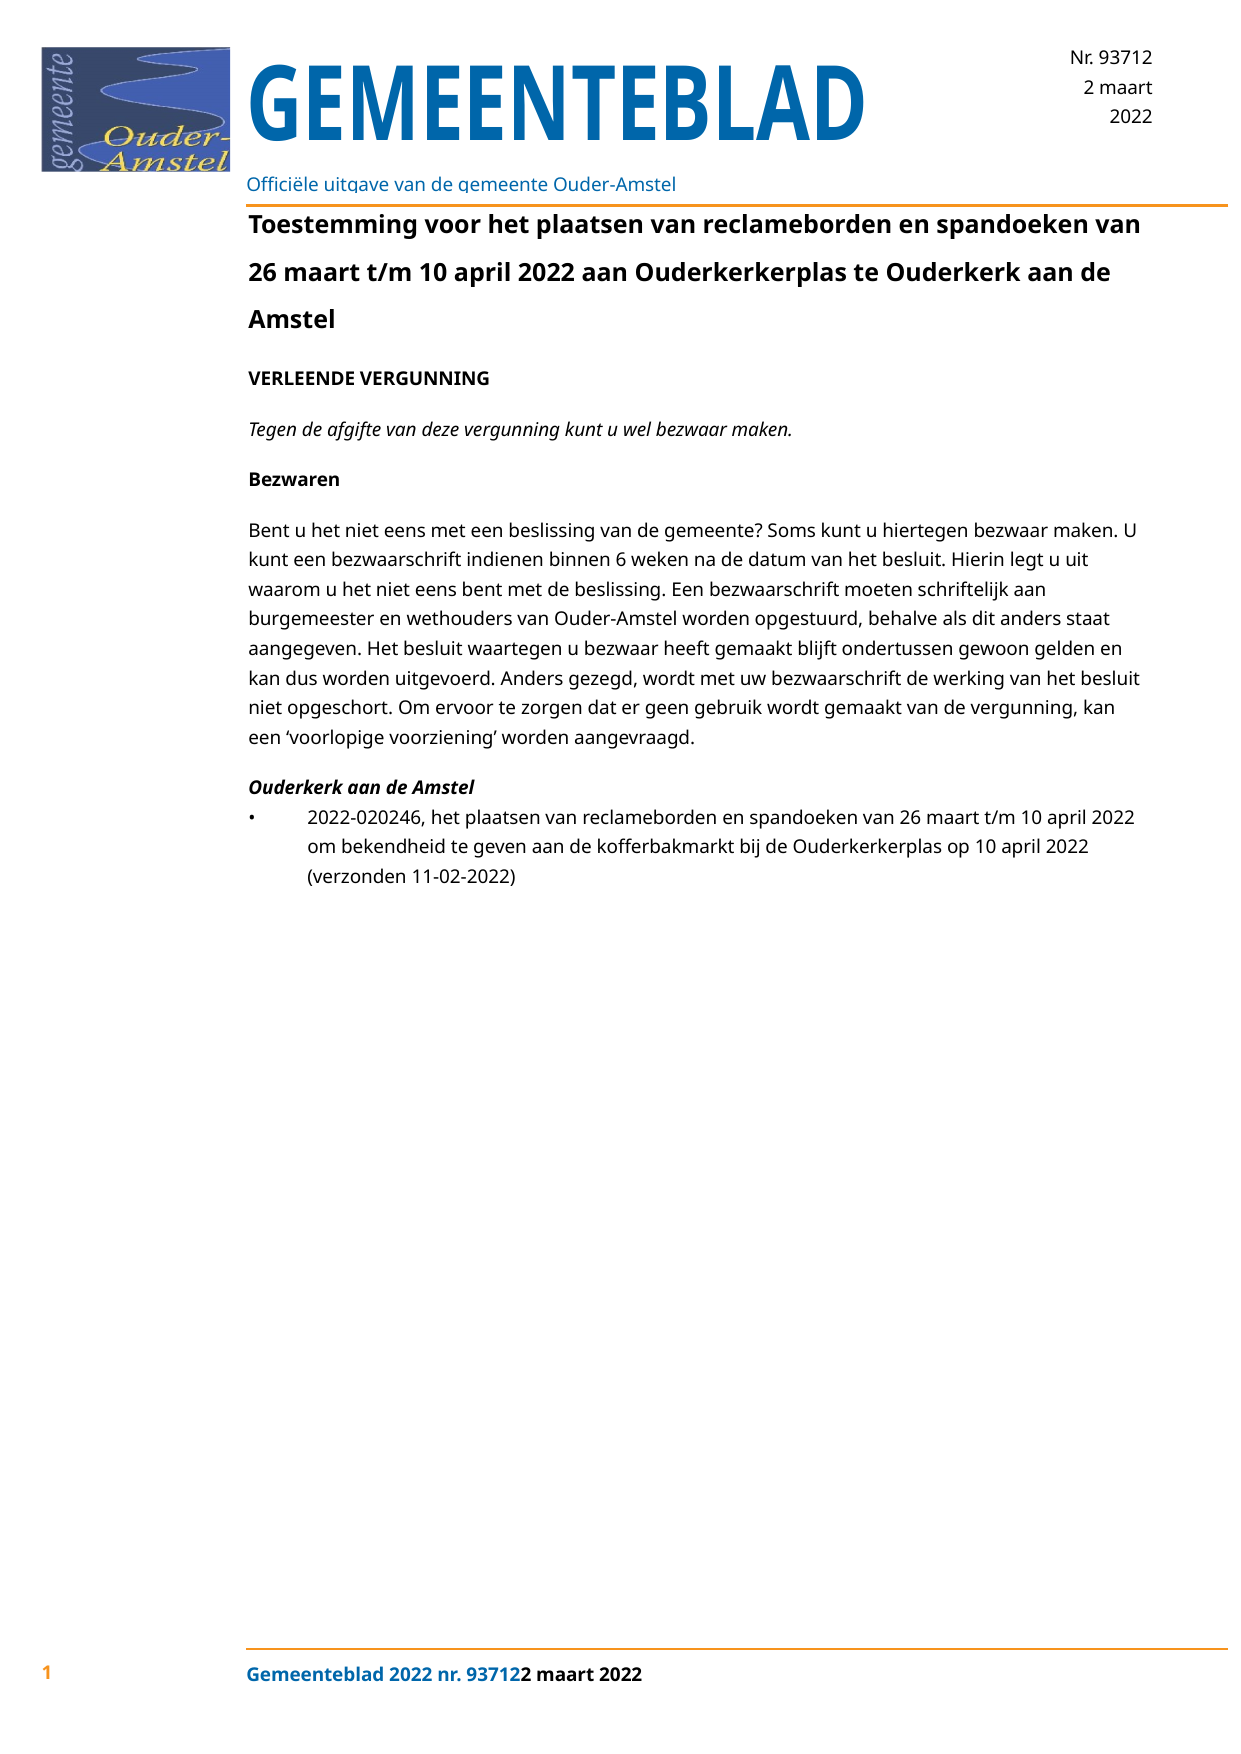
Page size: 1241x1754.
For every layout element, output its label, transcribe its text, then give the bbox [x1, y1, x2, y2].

picture [41, 47, 231, 172]
text Bent u het niet eens met een beslissing van de gemeente? Soms kunt u hiertegen bezwaar maken. U kunt een bezwaarschrift indienen binnen 6 weken na de datum van het besluit. Hierin legt u uit waarom u het niet eens bent met de beslissing. Een bezwaarschrift moeten schriftelijk aan burgemeester en wethouders van Ouder-Amstel worden opgestuurd, behalve als dit anders staat aangegeven. Het besluit waartegen u bezwaar heeft gemaakt blijft ondertussen gewoon gelden en kan dus worden uitgevoerd. Anders gezegd, wordt met uw bezwaarschrift de werking van het besluit niet opgeschort. Om ervoor te zorgen dat er geen gebruik wordt gemaakt van de vergunning, kan een ‘voorlopige voorziening’ worden aangevraagd. [248, 517, 1152, 749]
text VERLEENDE VERGUNNING [248, 366, 1152, 391]
text Bezwaren [248, 466, 1152, 492]
list 2022-020246, het plaatsen van reclameborden en spandoeken van 26 maart t/m 10 april 2022 om bekendheid te geven aan de kofferbakmarkt bij de Ouderkerkerplas op 10 april 2022 (verzonden 11-02-2022) [248, 804, 1152, 889]
text Tegen de afgifte van deze vergunning kunt u wel bezwaar maken. [248, 416, 1152, 442]
text Ouderkerk aan de Amstel [248, 774, 1152, 800]
text Toestemming voor het plaatsen van reclameborden en spandoeken van 26 maart t/m 10 april 2022 aan Ouderkerkerplas te Ouderkerk aan de Amstel [248, 207, 1152, 336]
